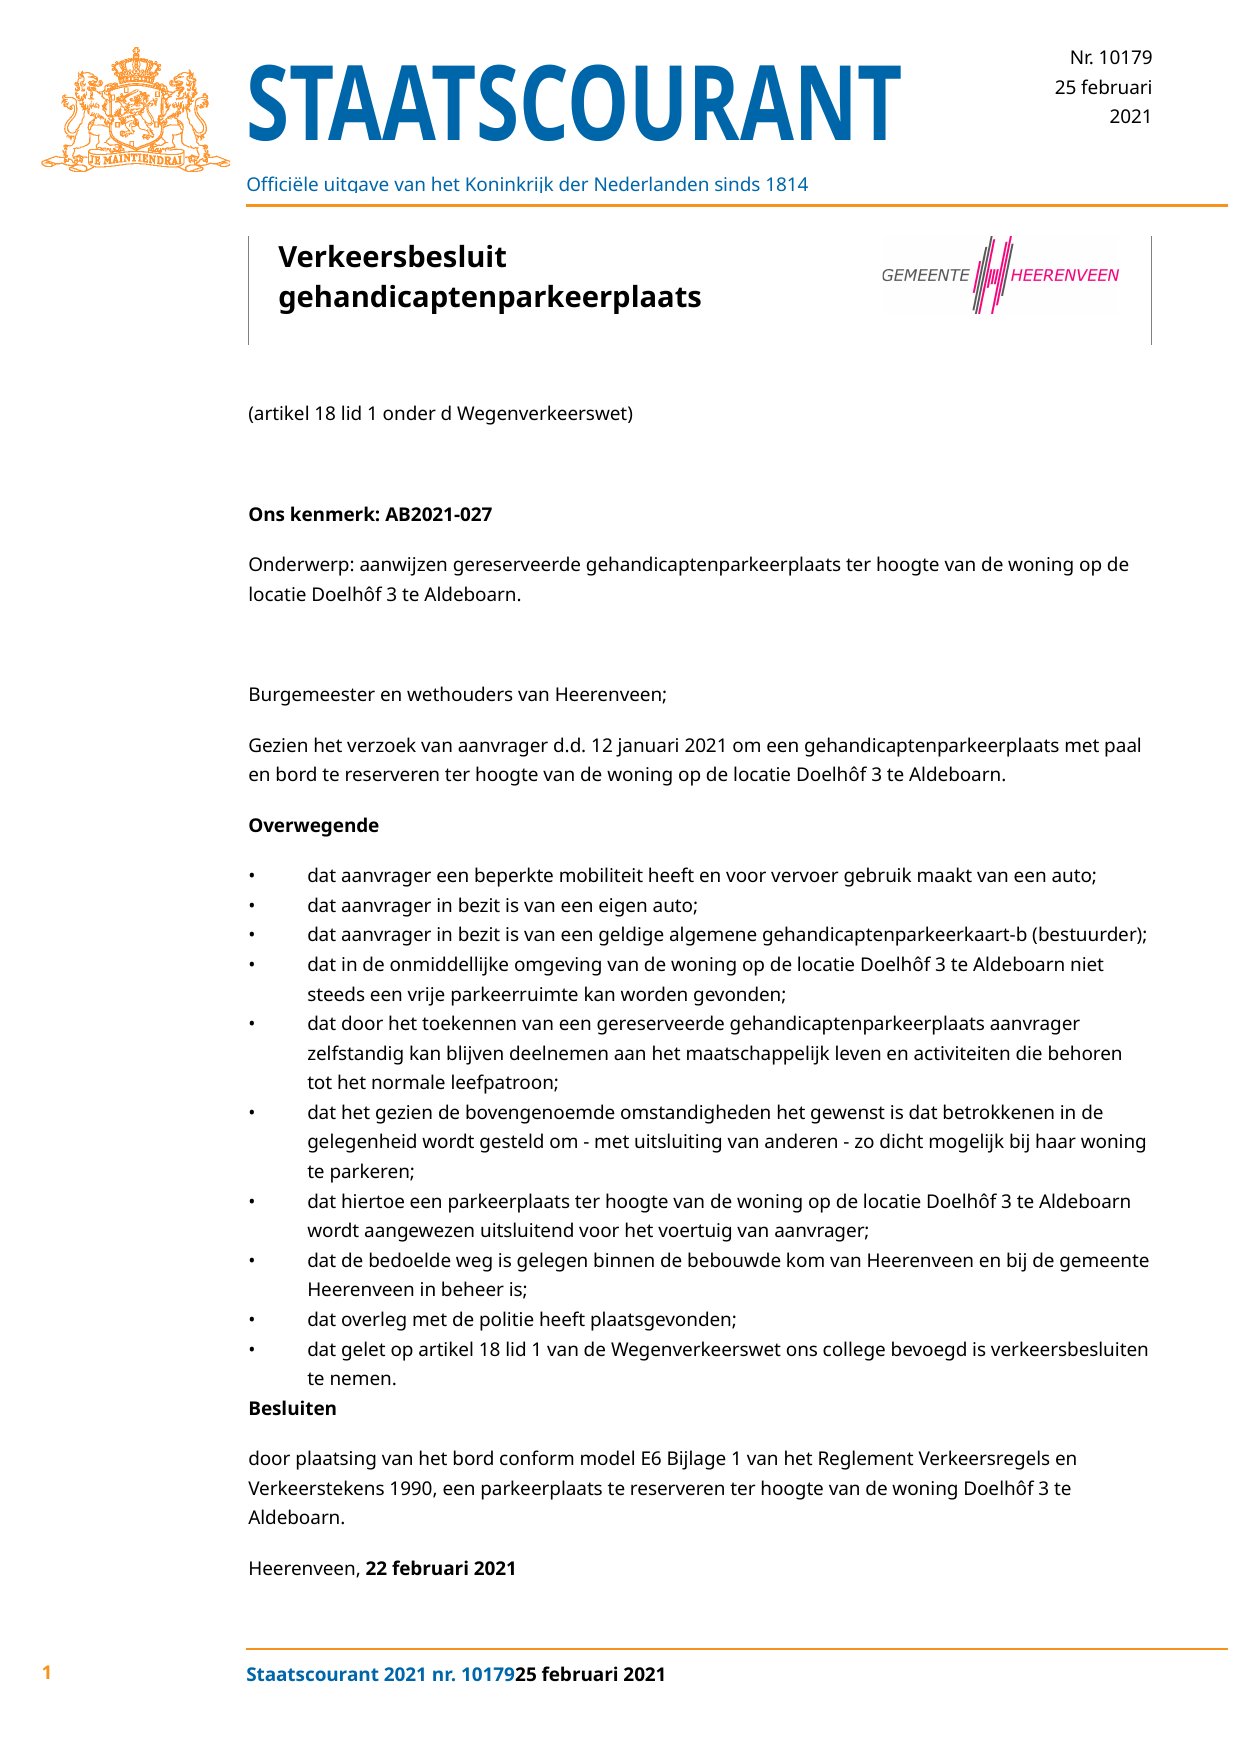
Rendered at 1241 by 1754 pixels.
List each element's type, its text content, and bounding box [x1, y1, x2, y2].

list dat hiertoe een parkeerplaats ter hoogte van de woning op de locatie Doelhôf 3 te Aldeboarn wordt aangewezen uitsluitend voor het voertuig van aanvrager; [248, 1188, 1152, 1243]
text Ons kenmerk: AB2021-027 [248, 501, 1152, 527]
list dat aanvrager in bezit is van een eigen auto; [248, 892, 1152, 918]
text Burgemeester en wethouders van Heerenveen; [248, 682, 1152, 707]
list dat de bedoelde weg is gelegen binnen de bebouwde kom van Heerenveen en bij de gemeente Heerenveen in beheer is; [248, 1247, 1152, 1302]
picture [41, 47, 231, 172]
table_header [850, 236, 1151, 345]
list dat het gezien de bovengenoemde omstandigheden het gewenst is dat betrokkenen in de gelegenheid wordt gesteld om - met uitsluiting van anderen - zo dicht mogelijk bij haar woning te parkeren; [248, 1099, 1152, 1184]
list dat overleg met de politie heeft plaatsgevonden; [248, 1306, 1152, 1332]
list dat gelet op artikel 18 lid 1 van de Wegenverkeerswet ons college bevoegd is verkeersbesluiten te nemen. [248, 1336, 1152, 1391]
text (artikel 18 lid 1 onder d Wegenverkeerswet) [248, 400, 1152, 426]
text Besluiten [248, 1395, 1152, 1421]
list dat in de onmiddellijke omgeving van de woning op de locatie Doelhôf 3 te Aldeboarn niet steeds een vrije parkeerruimte kan worden gevonden; [248, 951, 1152, 1007]
list dat door het toekennen van een gereserveerde gehandicaptenparkeerplaats aanvrager zelfstandig kan blijven deelnemen aan het maatschappelijk leven en activiteiten die behoren tot het normale leefpatroon; [248, 1010, 1152, 1095]
picture [882, 236, 1119, 314]
text Overwegende [248, 812, 1152, 838]
list dat aanvrager in bezit is van een geldige algemene gehandicaptenparkeerkaart-b (bestuurder); [248, 922, 1152, 947]
text Heerenveen, 22 februari 2021 [248, 1555, 1152, 1581]
list dat aanvrager een beperkte mobiliteit heeft en voor vervoer gebruik maakt van een auto; [248, 862, 1152, 888]
text door plaatsing van het bord conform model E6 Bijlage 1 van het Reglement Verkeersregels en Verkeerstekens 1990, een parkeerplaats te reserveren ter hoogte van de woning Doelhôf 3 te Aldeboarn. [248, 1445, 1152, 1530]
text Onderwerp: aanwijzen gereserveerde gehandicaptenparkeerplaats ter hoogte van de woning op de locatie Doelhôf 3 te Aldeboarn. [248, 551, 1152, 607]
text Gezien het verzoek van aanvrager d.d. 12 januari 2021 om een gehandicaptenparkeerplaats met paal en bord te reserveren ter hoogte van de woning op de locatie Doelhôf 3 te Aldeboarn. [248, 732, 1152, 787]
table_header Verkeersbesluit gehandicaptenparkeerplaats [249, 236, 850, 345]
